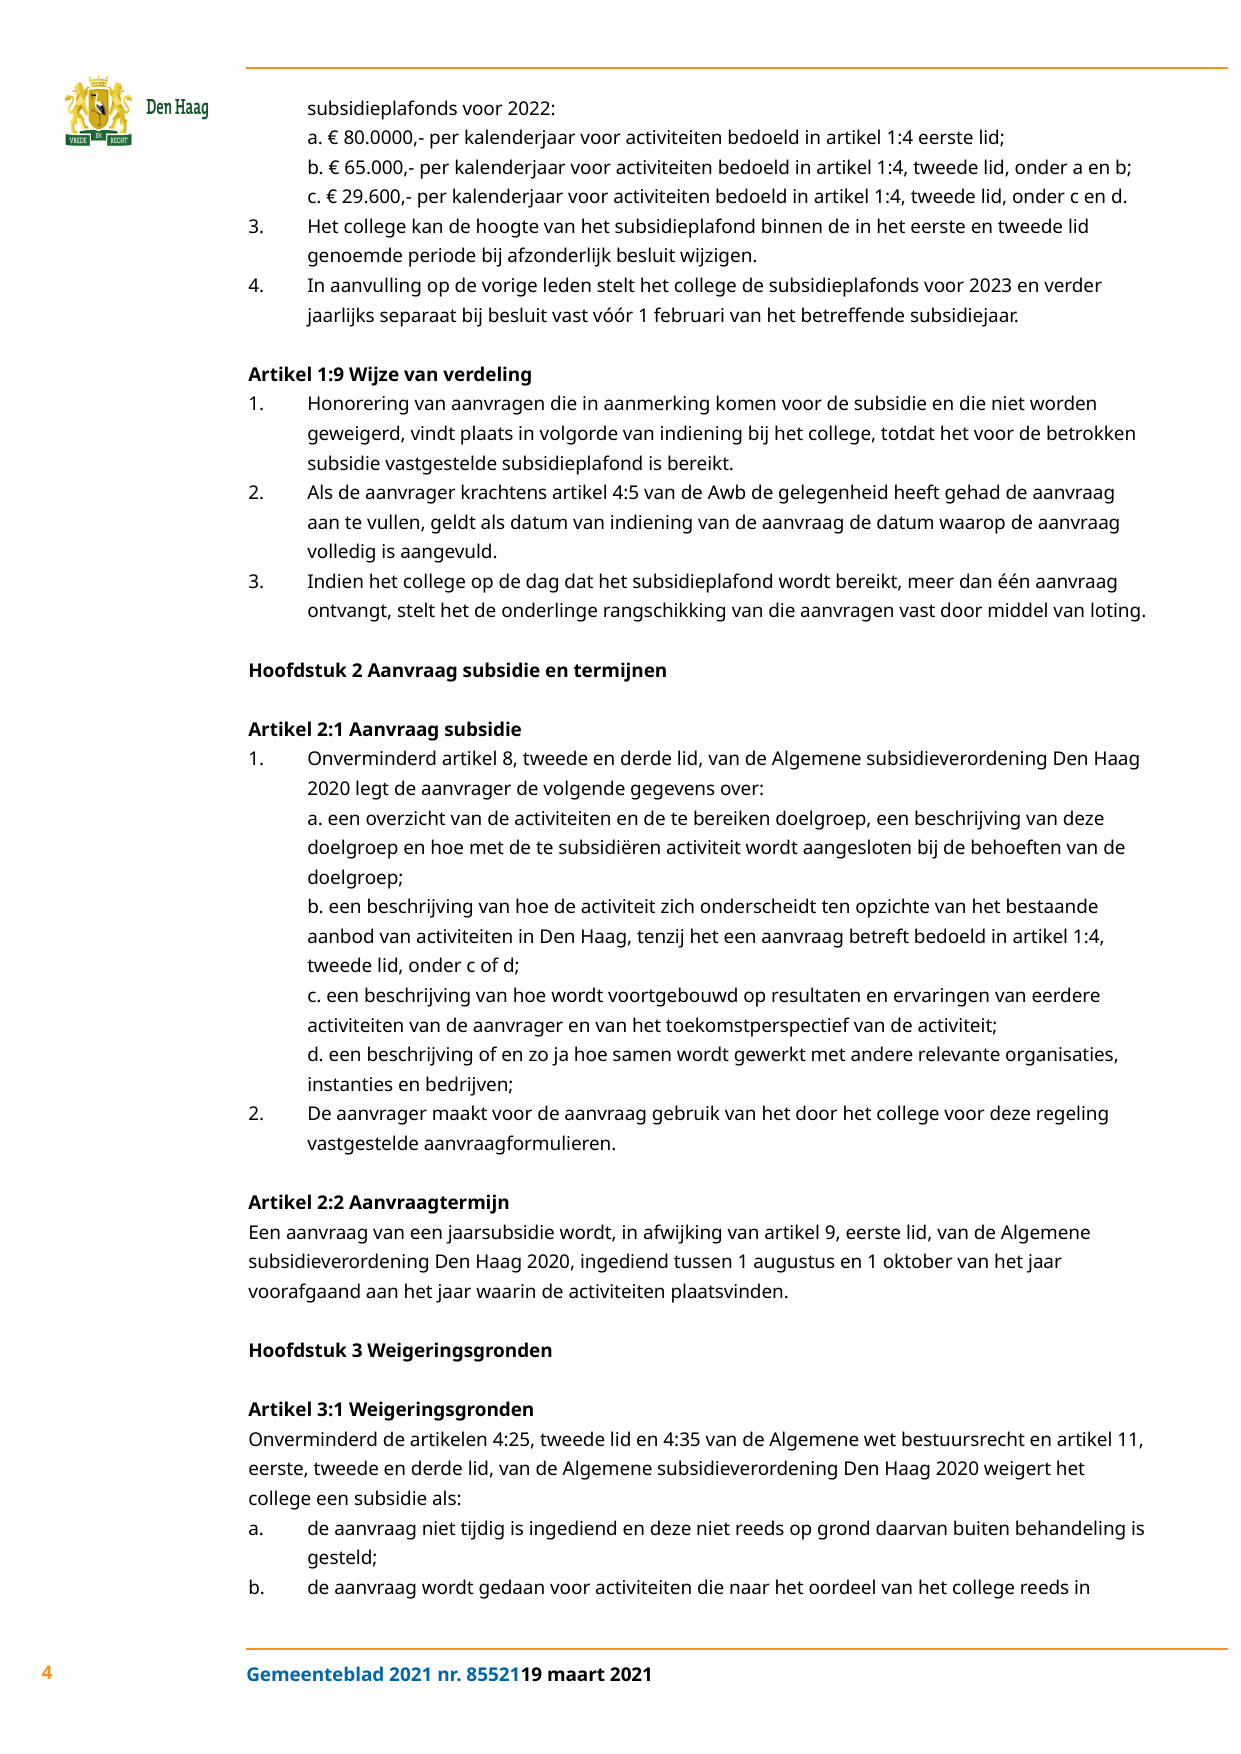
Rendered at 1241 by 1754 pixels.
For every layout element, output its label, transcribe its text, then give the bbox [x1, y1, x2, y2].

list a. een overzicht van de activiteiten en de te bereiken doelgroep, een beschrijving van deze doelgroep en hoe met de te subsidiëren activiteit wordt aangesloten bij de behoeften van de doelgroep; [248, 805, 1152, 890]
picture [41, 47, 231, 172]
list subsidieplafonds voor 2022: [248, 95, 1152, 121]
text Artikel 2:2 Aanvraagtermijn [248, 1189, 1152, 1215]
list Als de aanvrager krachtens artikel 4:5 van de Awb de gelegenheid heeft gehad de aanvraag aan te vullen, geldt als datum van indiening van de aanvraag de datum waarop de aanvraag volledig is aangevuld. [248, 479, 1152, 564]
text Artikel 1:9 Wijze van verdeling [248, 361, 1152, 387]
list c. een beschrijving van hoe wordt voortgebouwd op resultaten en ervaringen van eerdere activiteiten van de aanvrager en van het toekomstperspectief van de activiteit; [248, 982, 1152, 1038]
list b. € 65.000,- per kalenderjaar voor activiteiten bedoeld in artikel 1:4, tweede lid, onder a en b; [248, 154, 1152, 180]
list d. een beschrijving of en zo ja hoe samen wordt gewerkt met andere relevante organisaties, instanties en bedrijven; [248, 1041, 1152, 1097]
text Artikel 2:1 Aanvraag subsidie [248, 716, 1152, 742]
list b. een beschrijving van hoe de activiteit zich onderscheidt ten opzichte van het bestaande aanbod van activiteiten in Den Haag, tenzij het een aanvraag betreft bedoeld in artikel 1:4, tweede lid, onder c of d; [248, 893, 1152, 978]
text Hoofdstuk 2 Aanvraag subsidie en termijnen [248, 657, 1152, 683]
list In aanvulling op de vorige leden stelt het college de subsidieplafonds voor 2023 en verder jaarlijks separaat bij besluit vast vóór 1 februari van het betreffende subsidiejaar. [248, 272, 1152, 328]
text Een aanvraag van een jaarsubsidie wordt, in afwijking van artikel 9, eerste lid, van de Algemene subsidieverordening Den Haag 2020, ingediend tussen 1 augustus en 1 oktober van het jaar voorafgaand aan het jaar waarin de activiteiten plaatsvinden. [248, 1219, 1152, 1304]
list De aanvrager maakt voor de aanvraag gebruik van het door het college voor deze regeling vastgestelde aanvraagformulieren. [248, 1101, 1152, 1156]
list Honorering van aanvragen die in aanmerking komen voor de subsidie en die niet worden geweigerd, vindt plaats in volgorde van indiening bij het college, totdat het voor de betrokken subsidie vastgestelde subsidieplafond is bereikt. [248, 391, 1152, 476]
list Onverminderd artikel 8, tweede en derde lid, van de Algemene subsidieverordening Den Haag 2020 legt de aanvrager de volgende gegevens over: [248, 746, 1152, 801]
list c. € 29.600,- per kalenderjaar voor activiteiten bedoeld in artikel 1:4, tweede lid, onder c en d. [248, 183, 1152, 209]
list Het college kan de hoogte van het subsidieplafond binnen de in het eerste en tweede lid genoemde periode bij afzonderlijk besluit wijzigen. [248, 213, 1152, 268]
text Onverminderd de artikelen 4:25, tweede lid en 4:35 van de Algemene wet bestuursrecht en artikel 11, eerste, tweede en derde lid, van de Algemene subsidieverordening Den Haag 2020 weigert het college een subsidie als: [248, 1426, 1152, 1511]
text Artikel 3:1 Weigeringsgronden [248, 1396, 1152, 1422]
list Indien het college op de dag dat het subsidieplafond wordt bereikt, meer dan één aanvraag ontvangt, stelt het de onderlinge rangschikking van die aanvragen vast door middel van loting. [248, 568, 1152, 623]
list a. € 80.0000,- per kalenderjaar voor activiteiten bedoeld in artikel 1:4 eerste lid; [248, 124, 1152, 150]
text Hoofdstuk 3 Weigeringsgronden [248, 1337, 1152, 1363]
list de aanvraag niet tijdig is ingediend en deze niet reeds op grond daarvan buiten behandeling is gesteld; [248, 1515, 1152, 1570]
list de aanvraag wordt gedaan voor activiteiten die naar het oordeel van het college reeds in [248, 1574, 1152, 1600]
